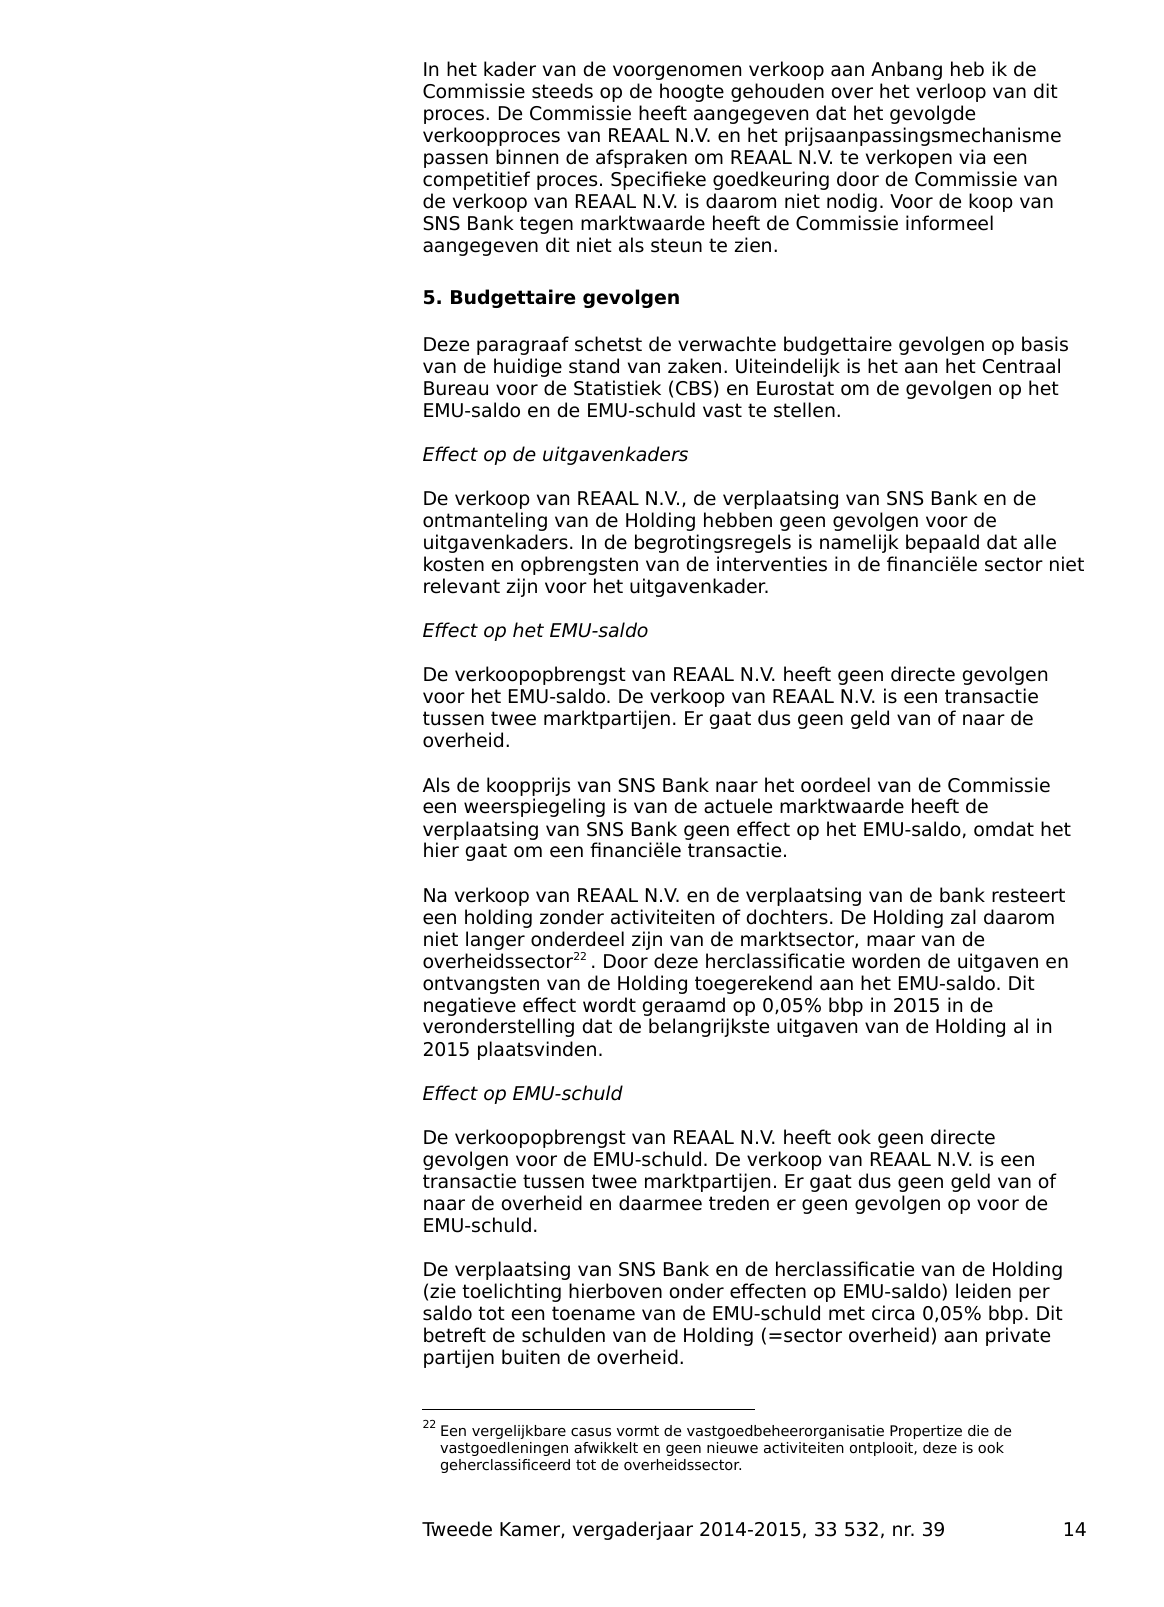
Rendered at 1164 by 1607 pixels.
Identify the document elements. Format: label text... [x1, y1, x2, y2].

text Een vergelijkbare casus vormt de vastgoedbeheerorganisatie Propertize die de vastgoedleningen afwikkelt en geen nieuwe activiteiten ontplooit, deze is ook geherclassificeerd tot de overheidssector. [422, 1418, 1087, 1474]
text De verkoopopbrengst van REAAL N.V. heeft geen directe gevolgen voor het EMU-saldo. De verkoop van REAAL N.V. is een transactie tussen twee marktpartijen. Er gaat dus geen geld van of naar de overheid. [422, 664, 1087, 752]
text In het kader van de voorgenomen verkoop aan Anbang heb ik de Commissie steeds op de hoogte gehouden over het verloop van dit proces. De Commissie heeft aangegeven dat het gevolgde verkoopproces van REAAL N.V. en het prijsaanpassingsmechanisme passen binnen de afspraken om REAAL N.V. te verkopen via een competitief proces. Specifieke goedkeuring door de Commissie van de verkoop van REAAL N.V. is daarom niet nodig. Voor de koop van SNS Bank tegen marktwaarde heeft de Commissie informeel aangegeven dit niet als steun te zien. [422, 59, 1087, 257]
text De verplaatsing van SNS Bank en de herclassificatie van de Holding (zie toelichting hierboven onder effecten op EMU-saldo) leiden per saldo tot een toename van de EMU-schuld met circa 0,05% bbp. Dit betreft de schulden van de Holding (=sector overheid) aan private partijen buiten de overheid. [422, 1259, 1087, 1369]
text Als de koopprijs van SNS Bank naar het oordeel van de Commissie een weerspiegeling is van de actuele marktwaarde heeft de verplaatsing van SNS Bank geen effect op het EMU-saldo, omdat het hier gaat om een financiële transactie. [422, 774, 1087, 862]
text Deze paragraaf schetst de verwachte budgettaire gevolgen op basis van de huidige stand van zaken. Uiteindelijk is het aan het Centraal Bureau voor de Statistiek (CBS) en Eurostat om de gevolgen op het EMU-saldo en de EMU-schuld vast te stellen. [422, 334, 1087, 422]
subtitle Effect op EMU-schuld [422, 1083, 1087, 1104]
subtitle 5. Budgettaire gevolgen [422, 287, 1087, 309]
text De verkoopopbrengst van REAAL N.V. heeft ook geen directe gevolgen voor de EMU-schuld. De verkoop van REAAL N.V. is een transactie tussen twee marktpartijen. Er gaat dus geen geld van of naar de overheid en daarmee treden er geen gevolgen op voor de EMU-schuld. [422, 1127, 1087, 1237]
subtitle Effect op de uitgavenkaders [422, 444, 1087, 466]
subtitle Effect op het EMU-saldo [422, 620, 1087, 642]
text De verkoop van REAAL N.V., de verplaatsing van SNS Bank en de ontmanteling van de Holding hebben geen gevolgen voor de uitgavenkaders. In de begrotingsregels is namelijk bepaald dat alle kosten en opbrengsten van de interventies in de financiële sector niet relevant zijn voor het uitgavenkader. [422, 488, 1087, 598]
text Na verkoop van REAAL N.V. en de verplaatsing van de bank resteert een holding zonder activiteiten of dochters. De Holding zal daarom niet langer onderdeel zijn van de marktsector, maar van de overheidssector. Door deze herclassificatie worden de uitgaven en ontvangsten van de Holding toegerekend aan het EMU-saldo. Dit negatieve effect wordt geraamd op 0,05% bbp in 2015 in de veronderstelling dat de belangrijkste uitgaven van de Holding al in 2015 plaatsvinden. [422, 884, 1087, 1060]
